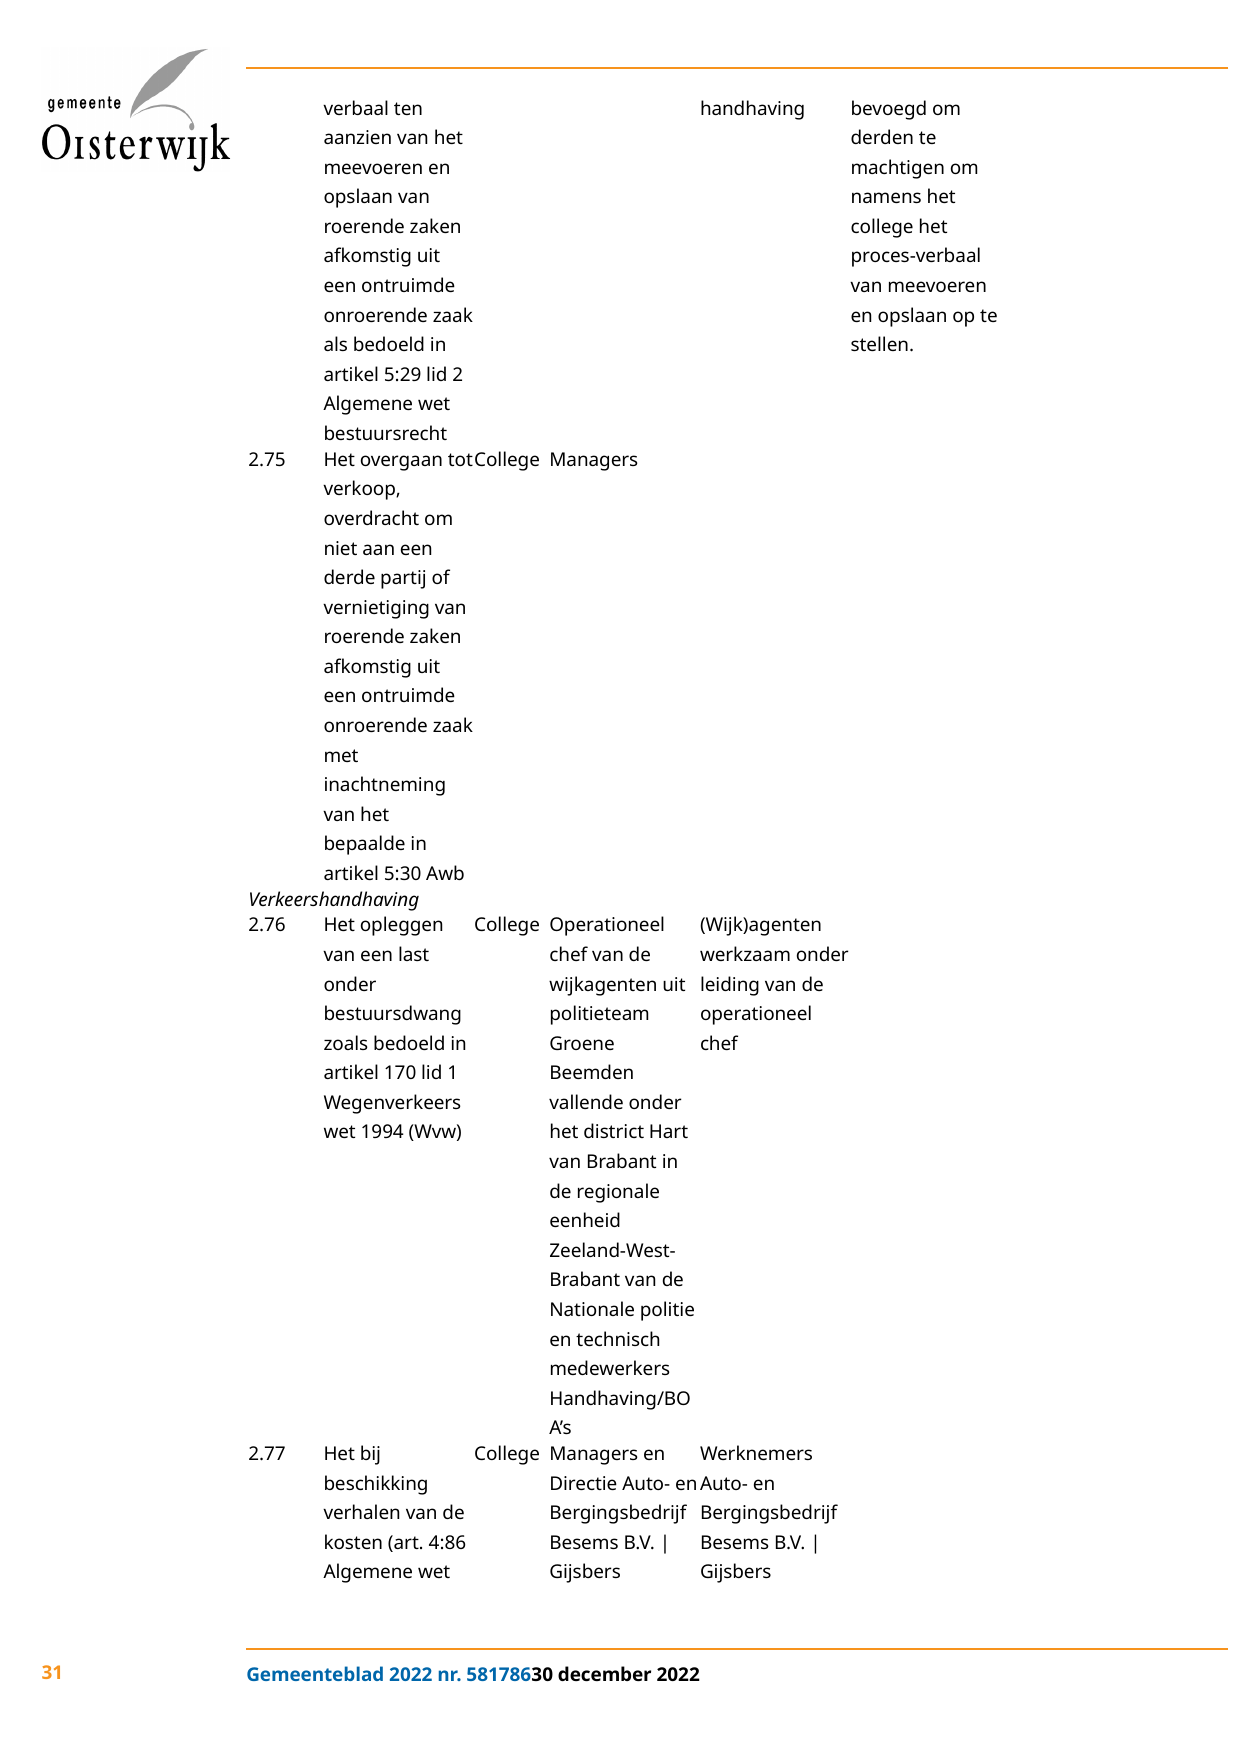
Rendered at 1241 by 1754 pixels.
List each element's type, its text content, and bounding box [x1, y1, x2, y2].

table_cell Het bij beschikking verhalen van de kosten (art. 4:86 Algemene wet [323, 1440, 474, 1584]
table_cell [850, 912, 1001, 1440]
table_cell Het opleggen van een last onder bestuursdwang zoals bedoeld in artikel 170 lid 1 Wegenverkeerswet 1994 (Wvw) [323, 912, 474, 1440]
table_cell [1001, 1440, 1152, 1584]
table_cell Werknemers Auto- en Bergingsbedrijf Besems B.V. | Gijsbers [700, 1440, 850, 1584]
table_cell [1076, 886, 1152, 912]
table_cell Managers en Directie Auto- en Bergingsbedrijf Besems B.V. | Gijsbers [549, 1440, 700, 1584]
table_cell [926, 886, 1076, 912]
table_cell 2.76 [248, 912, 323, 1440]
table_cell 2.77 [248, 1440, 323, 1584]
table_cell [850, 1440, 1001, 1584]
table_cell [1001, 912, 1152, 1440]
table_cell [1001, 95, 1152, 446]
table_cell bevoegd om derden te machtigen om namens het college het proces-verbaal van meevoeren en opslaan op te stellen. [850, 95, 1001, 446]
table_cell College [474, 446, 549, 886]
table_cell [850, 446, 1001, 886]
table_cell [549, 95, 700, 446]
table_cell [474, 95, 549, 446]
table_cell Verkeershandhaving [248, 886, 926, 912]
table_cell College [474, 912, 549, 1440]
table_cell [248, 95, 323, 446]
table_cell College [474, 1440, 549, 1584]
table_cell [1001, 446, 1152, 886]
table_cell verbaal ten aanzien van het meevoeren en opslaan van roerende zaken afkomstig uit een ontruimde onroerende zaak als bedoeld in artikel 5:29 lid 2 Algemene wet bestuursrecht [323, 95, 474, 446]
table_cell handhaving [700, 95, 850, 446]
picture [41, 47, 231, 172]
table_cell (Wijk)agenten werkzaam onder leiding van de operationeel chef [700, 912, 850, 1440]
table_cell Operationeel chef van de wijkagenten uit politieteam Groene Beemden vallende onder het district Hart van Brabant in de regionale eenheid Zeeland-West-Brabant van de Nationale politie en technisch medewerkers Handhaving/BOA’s [549, 912, 700, 1440]
table_cell Het overgaan tot verkoop, overdracht om niet aan een derde partij of vernietiging van roerende zaken afkomstig uit een ontruimde onroerende zaak met inachtneming van het bepaalde in artikel 5:30 Awb [323, 446, 474, 886]
table_cell [700, 446, 850, 886]
table_cell 2.75 [248, 446, 323, 886]
table_cell Managers [549, 446, 700, 886]
